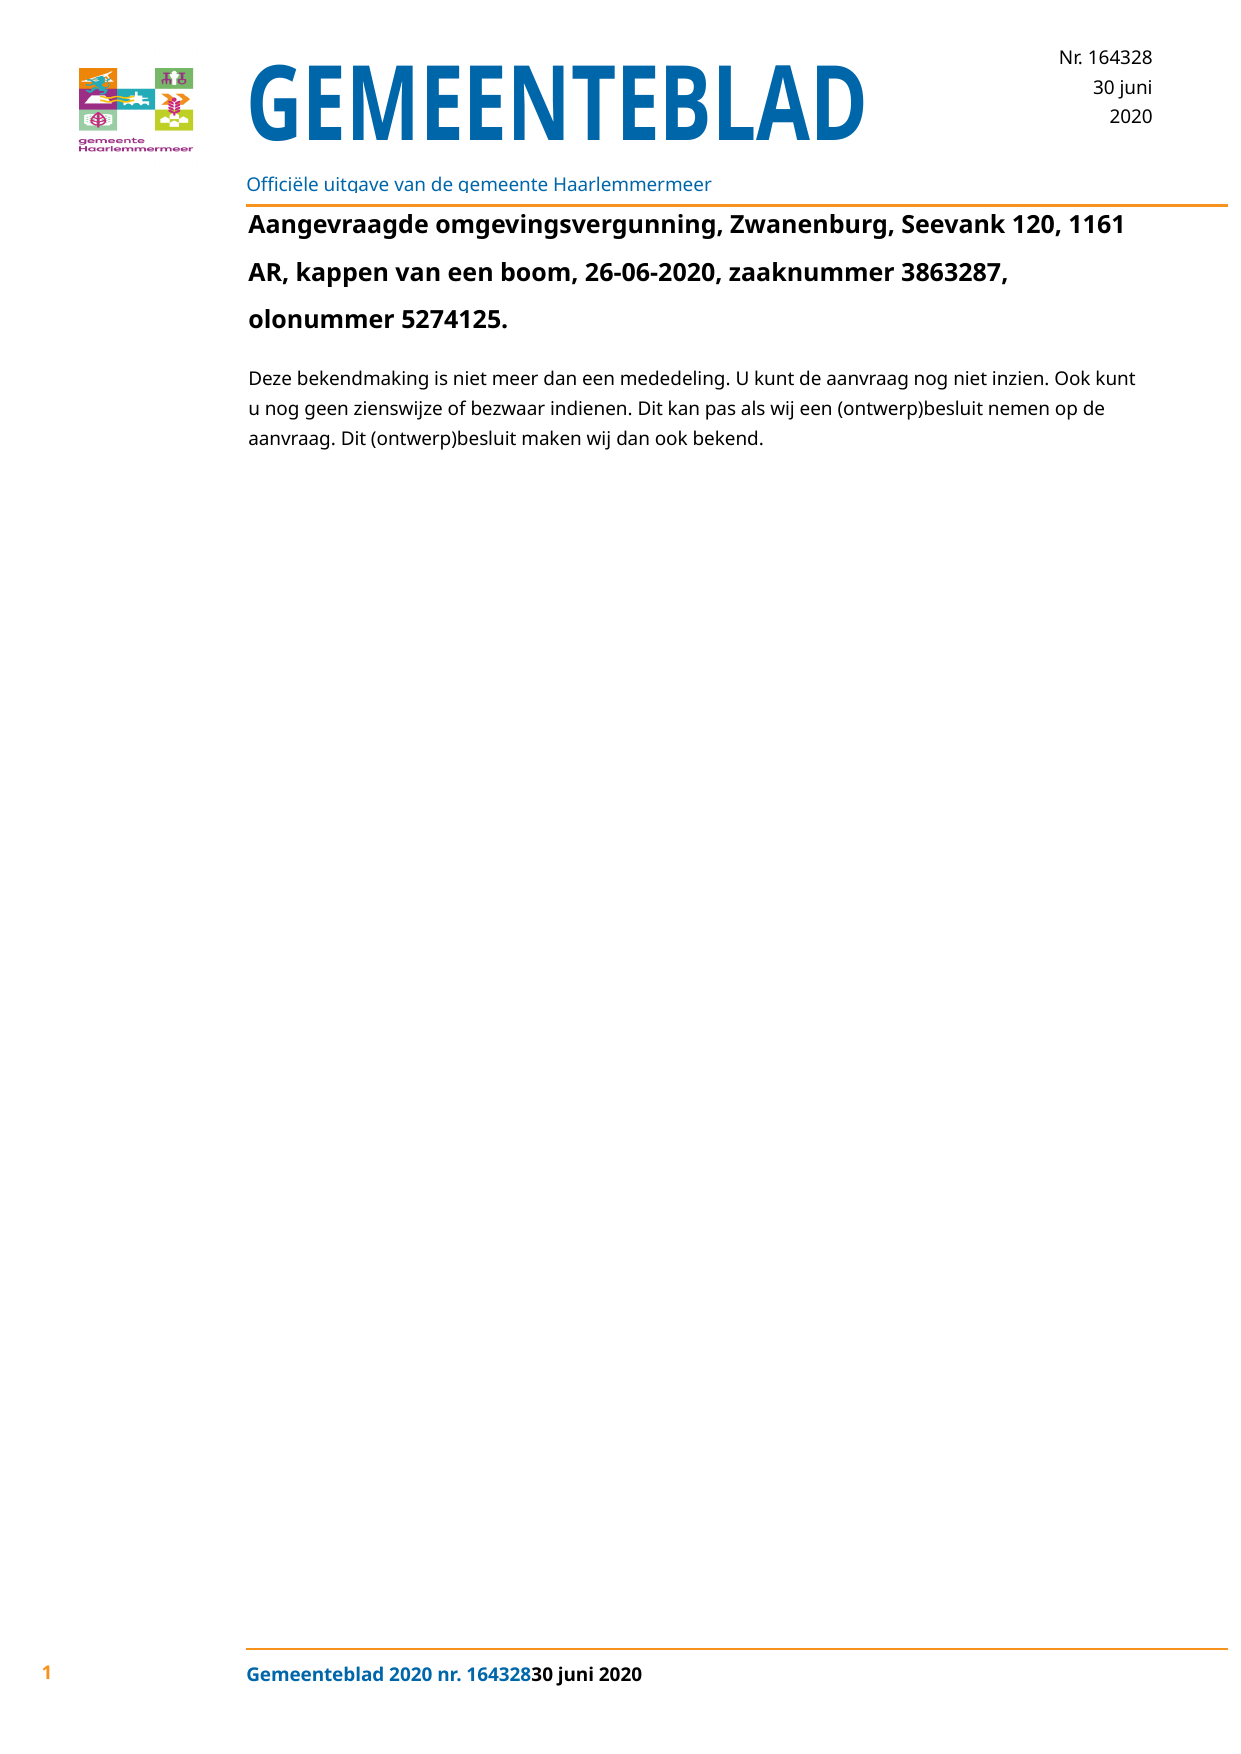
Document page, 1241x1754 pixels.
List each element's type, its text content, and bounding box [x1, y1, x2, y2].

picture [41, 47, 231, 172]
text Deze bekendmaking is niet meer dan een mededeling. U kunt de aanvraag nog niet inzien. Ook kunt u nog geen zienswijze of bezwaar indienen. Dit kan pas als wij een (ontwerp)besluit nemen op de aanvraag. Dit (ontwerp)besluit maken wij dan ook bekend. [248, 366, 1152, 450]
text Aangevraagde omgevingsvergunning, Zwanenburg, Seevank 120, 1161 AR, kappen van een boom, 26-06-2020, zaaknummer 3863287, olonummer 5274125. [248, 207, 1152, 336]
